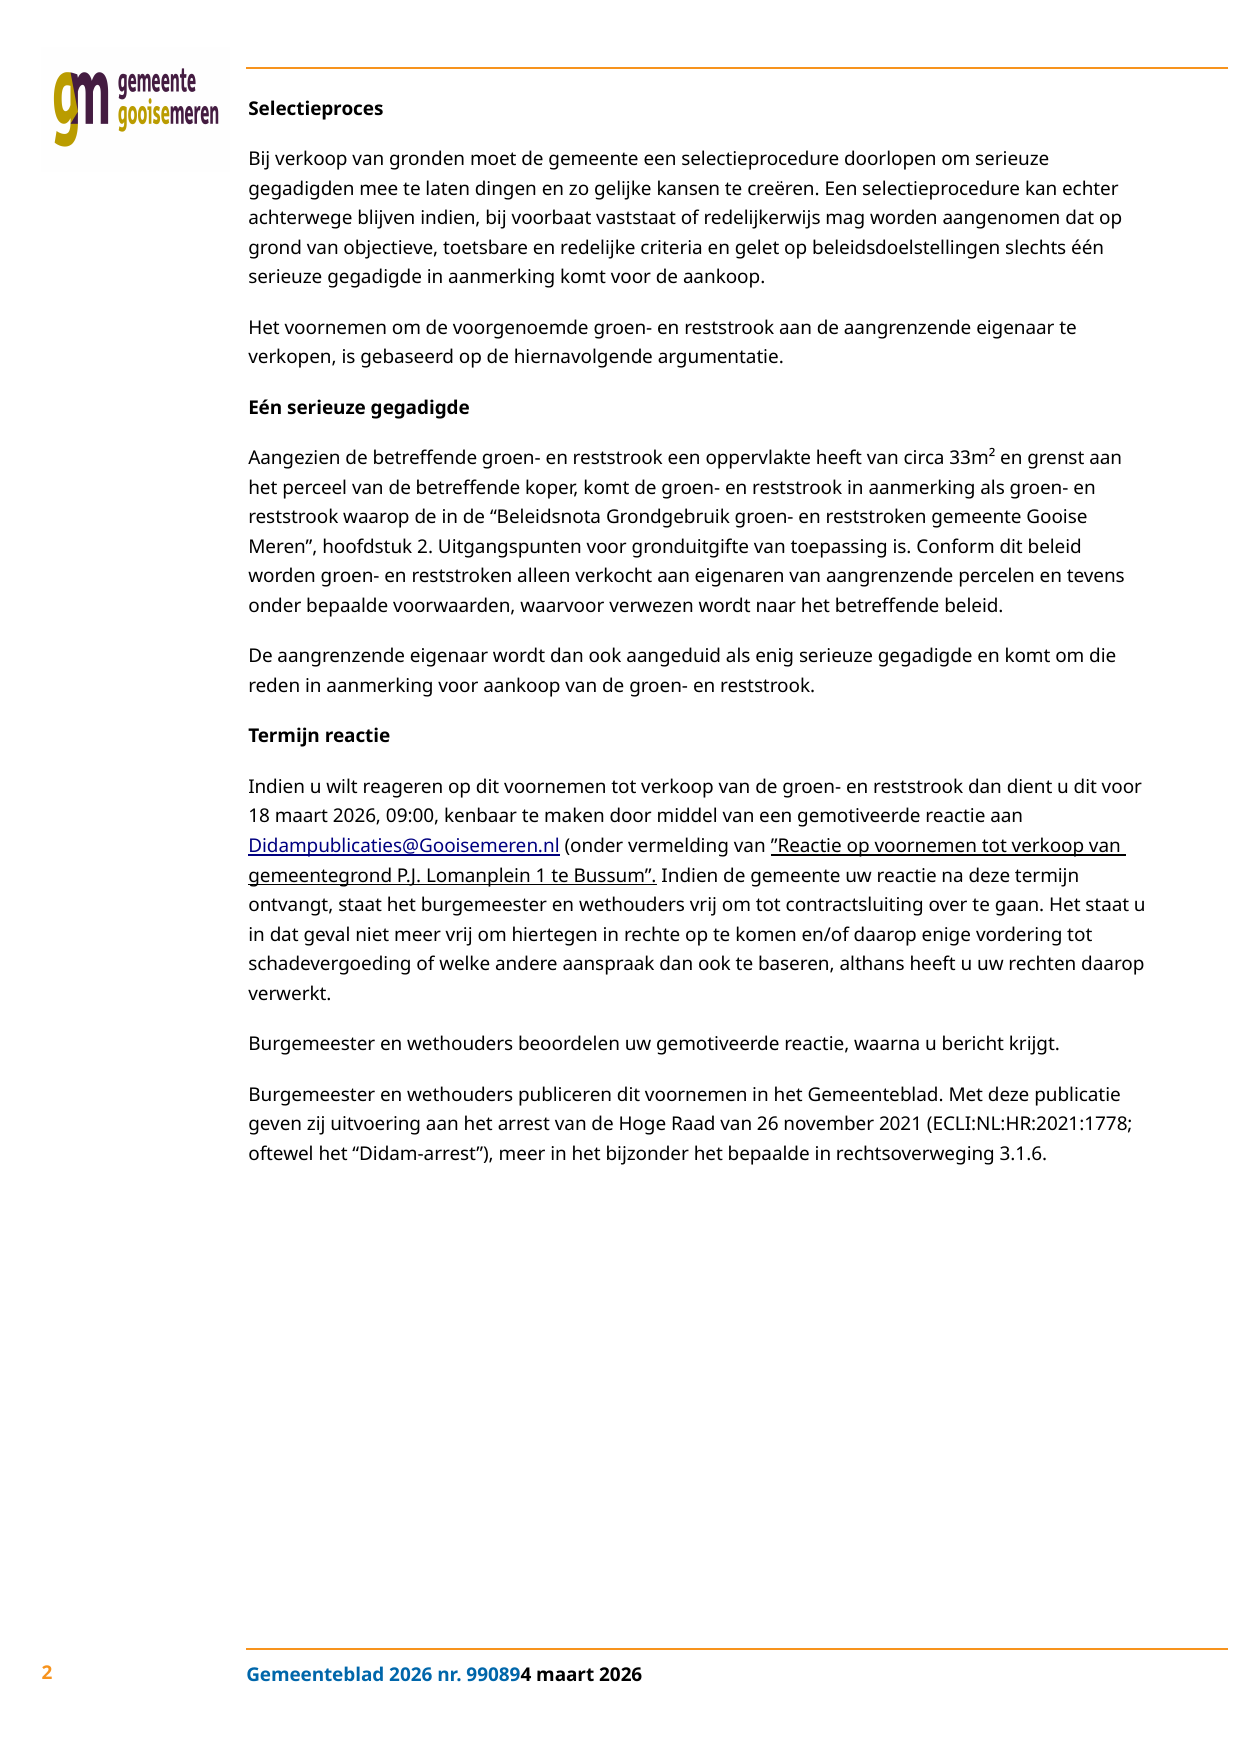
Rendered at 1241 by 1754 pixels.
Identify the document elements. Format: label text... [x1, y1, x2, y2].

picture [41, 47, 231, 172]
text Aangezien de betreffende groen- en reststrook een oppervlakte heeft van circa 33m² en grenst aan het perceel van de betreffende koper, komt de groen- en reststrook in aanmerking als groen- en reststrook waarop de in de “Beleidsnota Grondgebruik groen- en reststroken gemeente Gooise Meren”, hoofdstuk 2. Uitgangspunten voor gronduitgifte van toepassing is. Conform dit beleid worden groen- en reststroken alleen verkocht aan eigenaren van aangrenzende percelen en tevens onder bepaalde voorwaarden, waarvoor verwezen wordt naar het betreffende beleid. [248, 444, 1152, 618]
text Selectieproces [248, 95, 1152, 121]
text Burgemeester en wethouders beoordelen uw gemotiveerde reactie, waarna u bericht krijgt. [248, 1031, 1152, 1056]
text Burgemeester en wethouders publiceren dit voornemen in het Gemeenteblad. Met deze publicatie geven zij uitvoering aan het arrest van de Hoge Raad van 26 november 2021 (ECLI:NL:HR:2021:1778; oftewel het “Didam-arrest”), meer in het bijzonder het bepaalde in rechtsoverweging 3.1.6. [248, 1081, 1152, 1166]
text Bij verkoop van gronden moet de gemeente een selectieprocedure doorlopen om serieuze gegadigden mee te laten dingen en zo gelijke kansen te creëren. Een selectieprocedure kan echter achterwege blijven indien, bij voorbaat vaststaat of redelijkerwijs mag worden aangenomen dat op grond van objectieve, toetsbare en redelijke criteria en gelet op beleidsdoelstellingen slechts één serieuze gegadigde in aanmerking komt voor de aankoop. [248, 145, 1152, 289]
text Eén serieuze gegadigde [248, 394, 1152, 420]
text Het voornemen om de voorgenoemde groen- en reststrook aan de aangrenzende eigenaar te verkopen, is gebaseerd op de hiernavolgende argumentatie. [248, 314, 1152, 369]
text Termijn reactie [248, 723, 1152, 748]
text De aangrenzende eigenaar wordt dan ook aangeduid als enig serieuze gegadigde en komt om die reden in aanmerking voor aankoop van de groen- en reststrook. [248, 643, 1152, 698]
text Indien u wilt reageren op dit voornemen tot verkoop van de groen- en reststrook dan dient u dit voor 18 maart 2026, 09:00, kenbaar te maken door middel van een gemotiveerde reactie aan Didampublicaties@Gooisemeren.nl (onder vermelding van ”Reactie op voornemen tot verkoop van gemeentegrond P.J. Lomanplein 1 te Bussum”. Indien de gemeente uw reactie na deze termijn ontvangt, staat het burgemeester en wethouders vrij om tot contractsluiting over te gaan. Het staat u in dat geval niet meer vrij om hiertegen in rechte op te komen en/of daarop enige vordering tot schadevergoeding of welke andere aanspraak dan ook te baseren, althans heeft u uw rechten daarop verwerkt. [248, 773, 1152, 1006]
